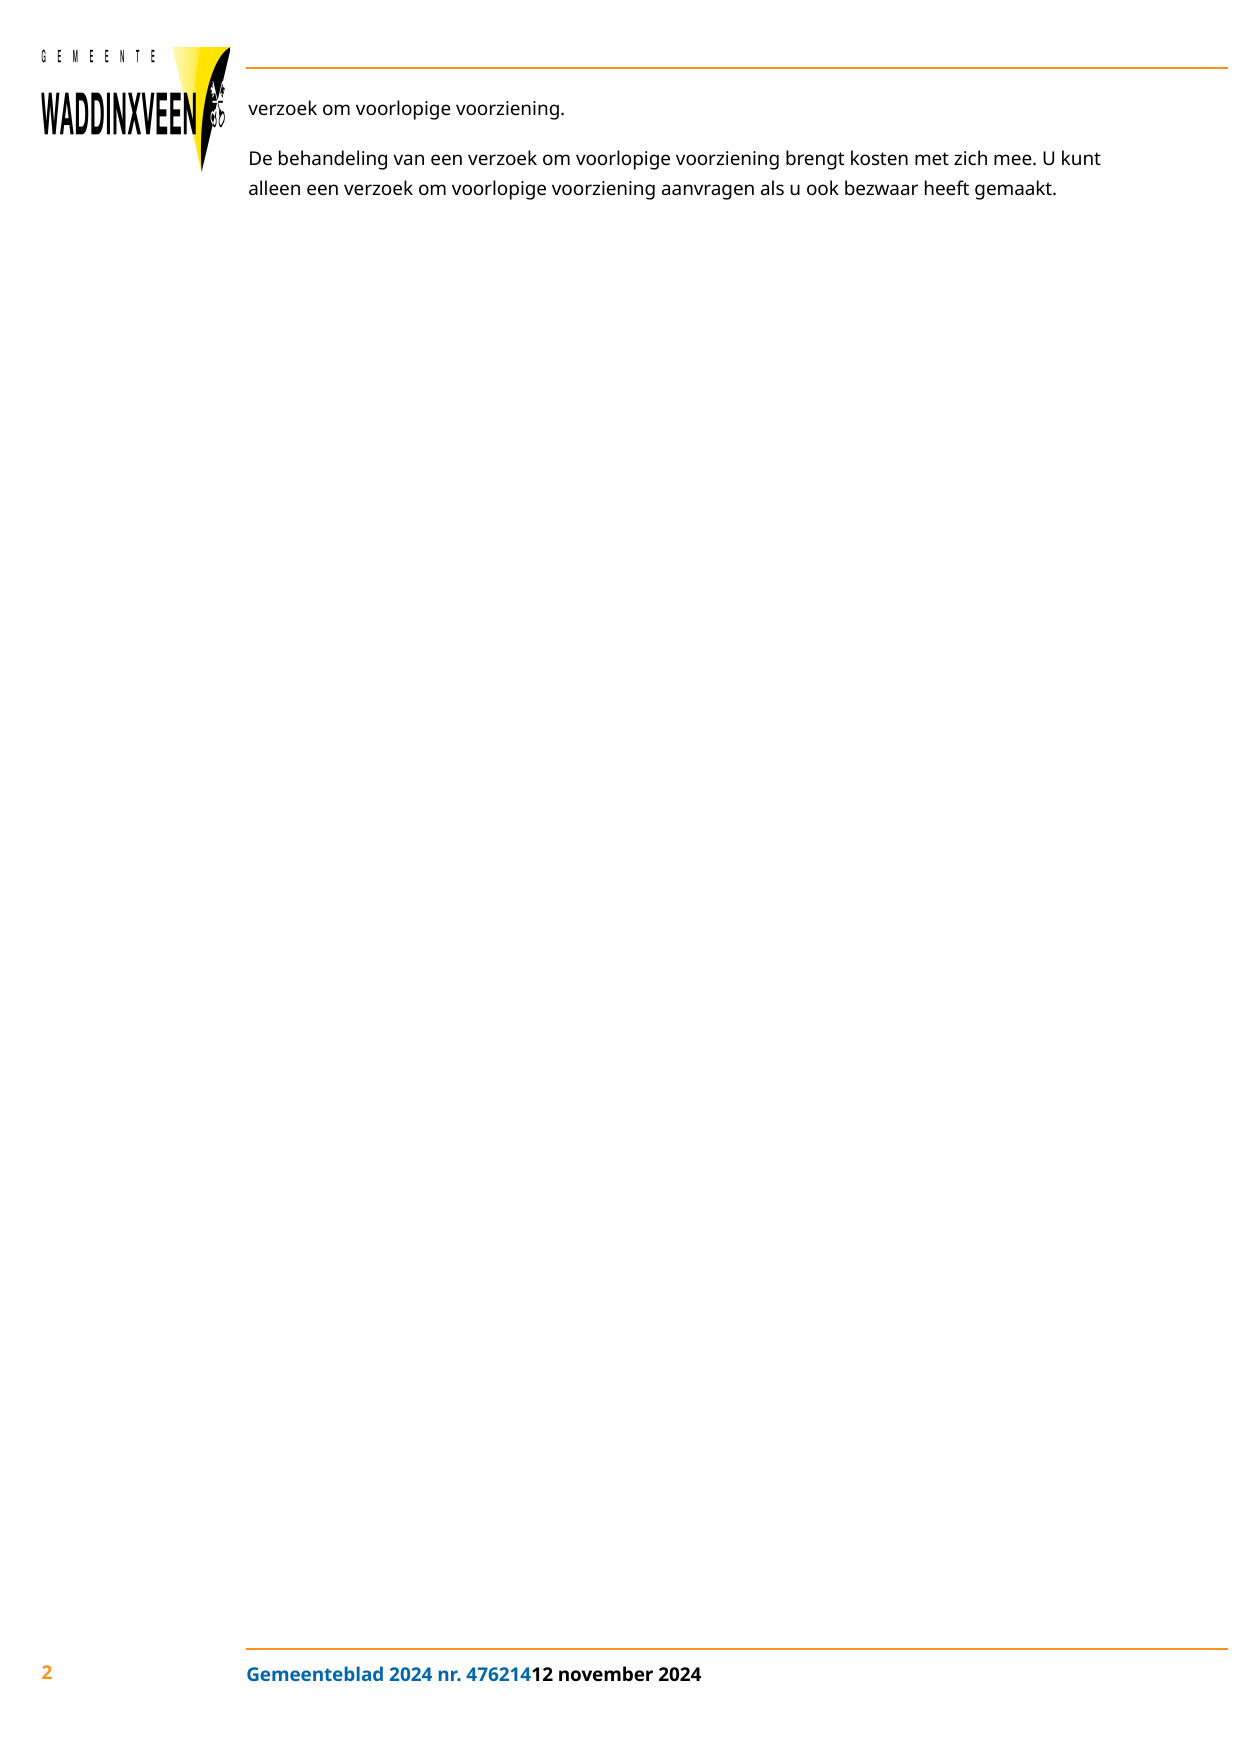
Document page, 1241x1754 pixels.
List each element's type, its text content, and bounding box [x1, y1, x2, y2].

text De behandeling van een verzoek om voorlopige voorziening brengt kosten met zich mee. U kunt alleen een verzoek om voorlopige voorziening aanvragen als u ook bezwaar heeft gemaakt. [248, 145, 1152, 201]
text verzoek om voorlopige voorziening. [248, 95, 1152, 121]
picture [41, 47, 231, 172]
